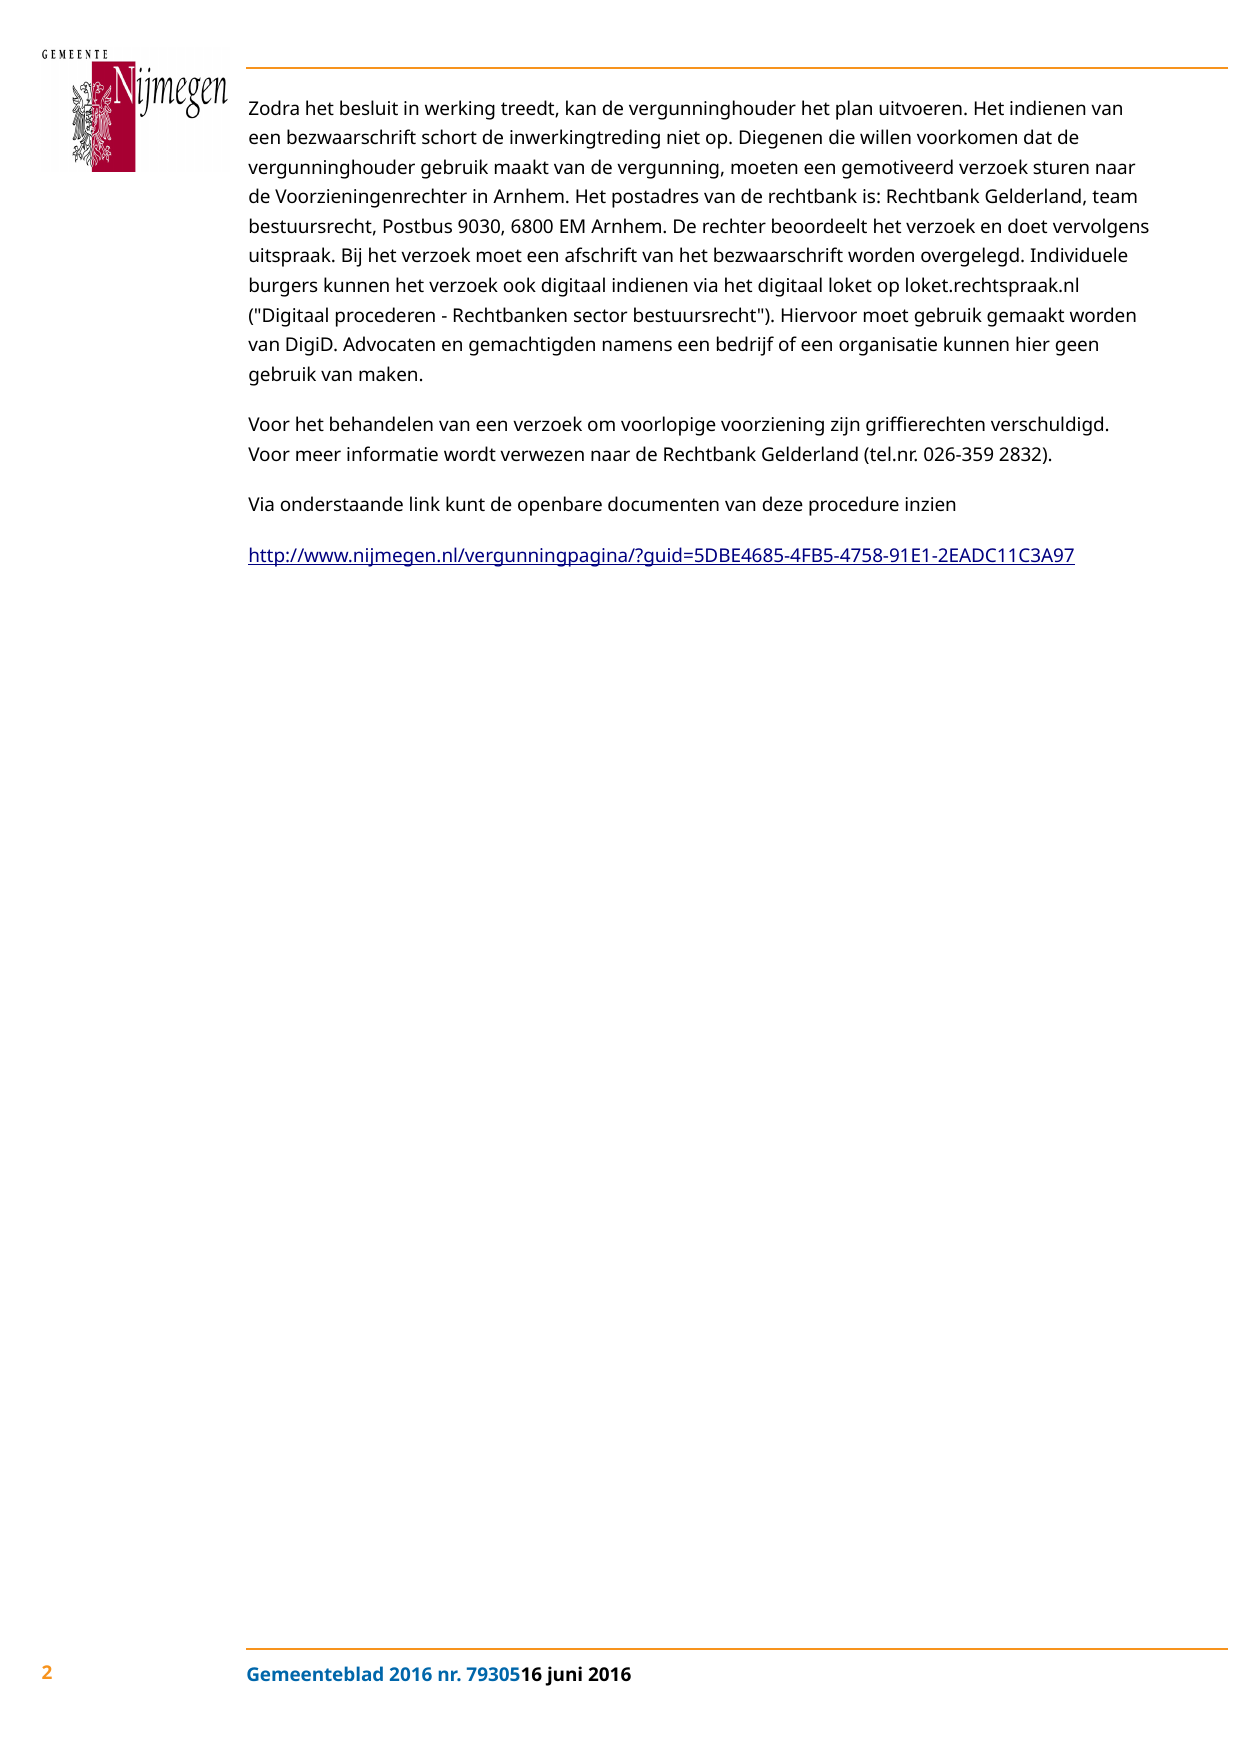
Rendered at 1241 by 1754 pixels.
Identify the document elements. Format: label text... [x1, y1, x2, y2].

text Via onderstaande link kunt de openbare documenten van deze procedure inzien [248, 491, 1152, 517]
text http://www.nijmegen.nl/vergunningpagina/?guid=5DBE4685-4FB5-4758-91E1-2EADC11C3A97 [248, 542, 1152, 568]
text Voor het behandelen van een verzoek om voorlopige voorziening zijn griffierechten verschuldigd. Voor meer informatie wordt verwezen naar de Rechtbank Gelderland (tel.nr. 026-359 2832). [248, 411, 1152, 467]
text Zodra het besluit in werking treedt, kan de vergunninghouder het plan uitvoeren. Het indienen van een bezwaarschrift schort de inwerkingtreding niet op. Diegenen die willen voorkomen dat de vergunninghouder gebruik maakt van de vergunning, moeten een gemotiveerd verzoek sturen naar de Voorzieningenrechter in Arnhem. Het postadres van de rechtbank is: Rechtbank Gelderland, team bestuursrecht, Postbus 9030, 6800 EM Arnhem. De rechter beoordeelt het verzoek en doet vervolgens uitspraak. Bij het verzoek moet een afschrift van het bezwaarschrift worden overgelegd. Individuele burgers kunnen het verzoek ook digitaal indienen via het digitaal loket op loket.rechtspraak.nl ("Digitaal procederen - Rechtbanken sector bestuursrecht"). Hiervoor moet gebruik gemaakt worden van DigiD. Advocaten en gemachtigden namens een bedrijf of een organisatie kunnen hier geen gebruik van maken. [248, 95, 1152, 387]
picture [41, 47, 231, 172]
